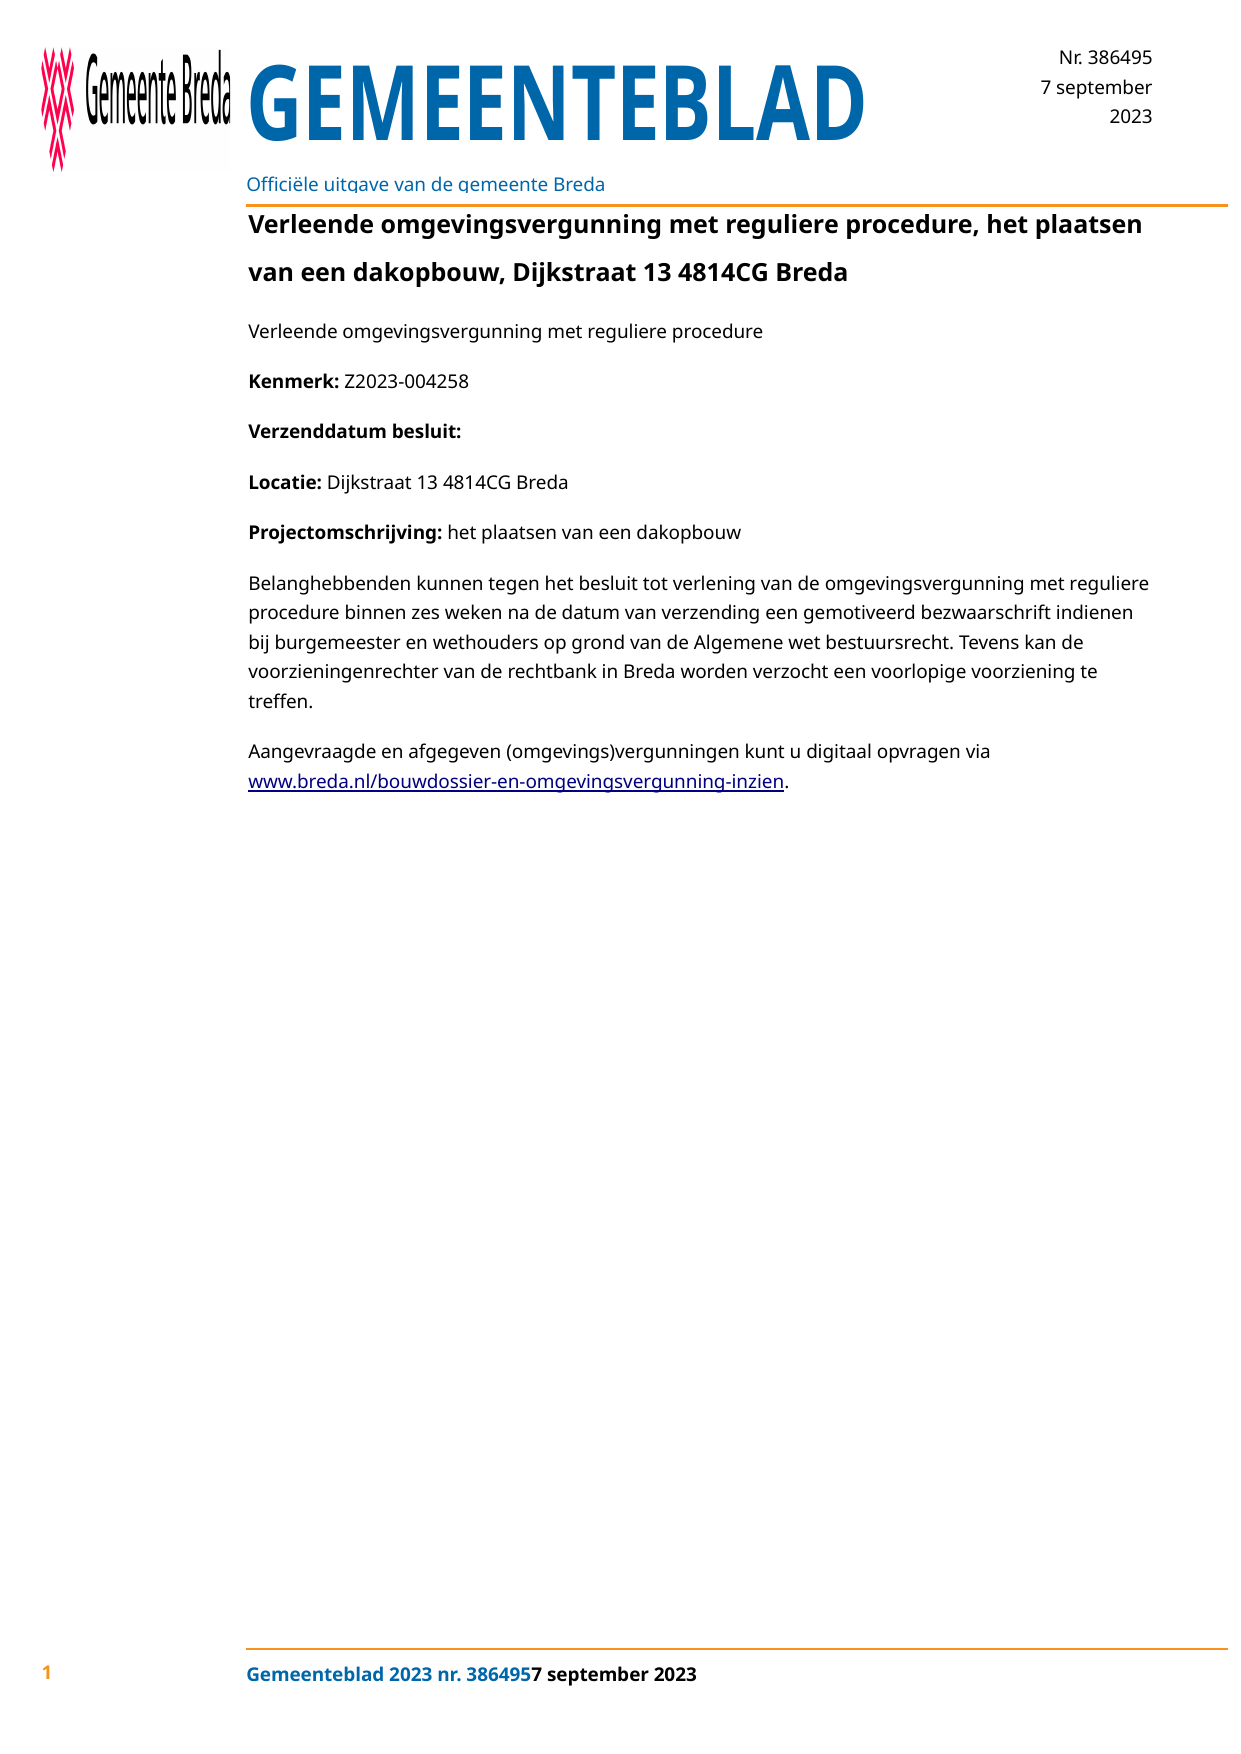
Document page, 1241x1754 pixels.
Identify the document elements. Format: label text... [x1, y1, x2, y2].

text Verzenddatum besluit: [248, 419, 1152, 444]
text Locatie: Dijkstraat 13 4814CG Breda [248, 469, 1152, 495]
picture [41, 47, 231, 172]
text Belanghebbenden kunnen tegen het besluit tot verlening van de omgevingsvergunning met reguliere procedure binnen zes weken na de datum van verzending een gemotiveerd bezwaarschrift indienen bij burgemeester en wethouders op grond van de Algemene wet bestuursrecht. Tevens kan de voorzieningenrechter van de rechtbank in Breda worden verzocht een voorlopige voorziening te treffen. [248, 570, 1152, 714]
text Projectomschrijving: het plaatsen van een dakopbouw [248, 519, 1152, 545]
text Verleende omgevingsvergunning met reguliere procedure [248, 318, 1152, 344]
text Verleende omgevingsvergunning met reguliere procedure, het plaatsen van een dakopbouw, Dijkstraat 13 4814CG Breda [248, 207, 1152, 288]
text Aangevraagde en afgegeven (omgevings)vergunningen kunt u digitaal opvragen via www.breda.nl/bouwdossier-en-omgevingsvergunning-inzien. [248, 739, 1152, 794]
text Kenmerk: Z2023-004258 [248, 368, 1152, 394]
